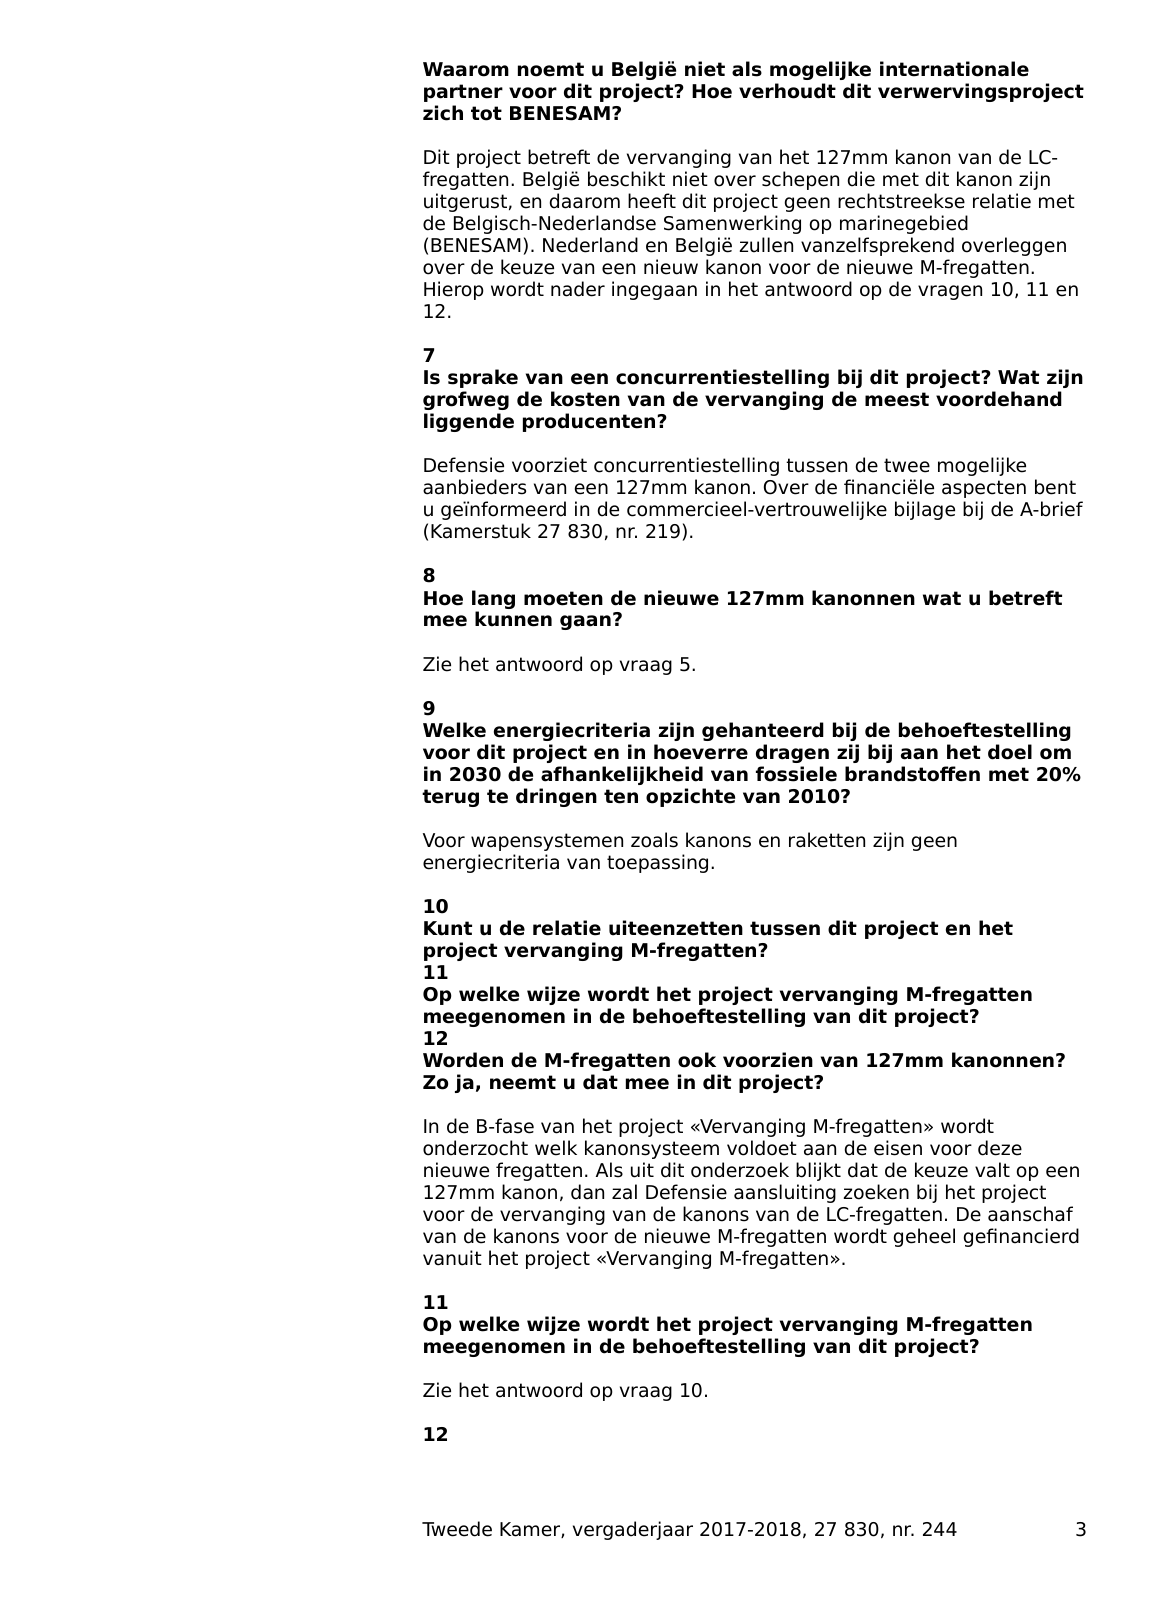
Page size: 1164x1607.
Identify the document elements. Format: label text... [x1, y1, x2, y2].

text 7 [422, 345, 1087, 367]
text Kunt u de relatie uiteenzetten tussen dit project en het project vervanging M-fregatten? [422, 918, 1087, 962]
text Worden de M-fregatten ook voorzien van 127mm kanonnen? Zo ja, neemt u dat mee in dit project? [422, 1050, 1087, 1094]
text 11 [422, 962, 1087, 984]
text 9 [422, 698, 1087, 720]
text 12 [422, 1028, 1087, 1050]
text 8 [422, 565, 1087, 587]
text Is sprake van een concurrentiestelling bij dit project? Wat zijn grofweg de kosten van de vervanging de meest voordehand liggende producenten? [422, 367, 1087, 433]
text Dit project betreft de vervanging van het 127mm kanon van de LC-fregatten. België beschikt niet over schepen die met dit kanon zijn uitgerust, en daarom heeft dit project geen rechtstreekse relatie met de Belgisch-Nederlandse Samenwerking op marinegebied (BENESAM). Nederland en België zullen vanzelfsprekend overleggen over de keuze van een nieuw kanon voor de nieuwe M-fregatten. Hierop wordt nader ingegaan in het antwoord op de vragen 10, 11 en 12. [422, 147, 1087, 323]
text Zie het antwoord op vraag 5. [422, 653, 1087, 676]
text Op welke wijze wordt het project vervanging M-fregatten meegenomen in de behoeftestelling van dit project? [422, 984, 1087, 1028]
text Op welke wijze wordt het project vervanging M-fregatten meegenomen in de behoeftestelling van dit project? [422, 1314, 1087, 1358]
text Voor wapensystemen zoals kanons en raketten zijn geen energiecriteria van toepassing. [422, 830, 1087, 874]
text 12 [422, 1424, 1087, 1446]
text Welke energiecriteria zijn gehanteerd bij de behoeftestelling voor dit project en in hoeverre dragen zij bij aan het doel om in 2030 de afhankelijkheid van fossiele brandstoffen met 20% terug te dringen ten opzichte van 2010? [422, 720, 1087, 808]
text In de B-fase van het project «Vervanging M-fregatten» wordt onderzocht welk kanonsysteem voldoet aan de eisen voor deze nieuwe fregatten. Als uit dit onderzoek blijkt dat de keuze valt op een 127mm kanon, dan zal Defensie aansluiting zoeken bij het project voor de vervanging van de kanons van de LC-fregatten. De aanschaf van de kanons voor de nieuwe M-fregatten wordt geheel gefinancierd vanuit het project «Vervanging M-fregatten». [422, 1116, 1087, 1270]
text 11 [422, 1292, 1087, 1314]
text Defensie voorziet concurrentiestelling tussen de twee mogelijke aanbieders van een 127mm kanon. Over de financiële aspecten bent u geïnformeerd in de commercieel-vertrouwelijke bijlage bij de A-brief (Kamerstuk 27 830, nr. 219). [422, 455, 1087, 543]
text Waarom noemt u België niet als mogelijke internationale partner voor dit project? Hoe verhoudt dit verwervingsproject zich tot BENESAM? [422, 59, 1087, 125]
text Hoe lang moeten de nieuwe 127mm kanonnen wat u betreft mee kunnen gaan? [422, 587, 1087, 631]
text 10 [422, 896, 1087, 918]
text Zie het antwoord op vraag 10. [422, 1380, 1087, 1402]
